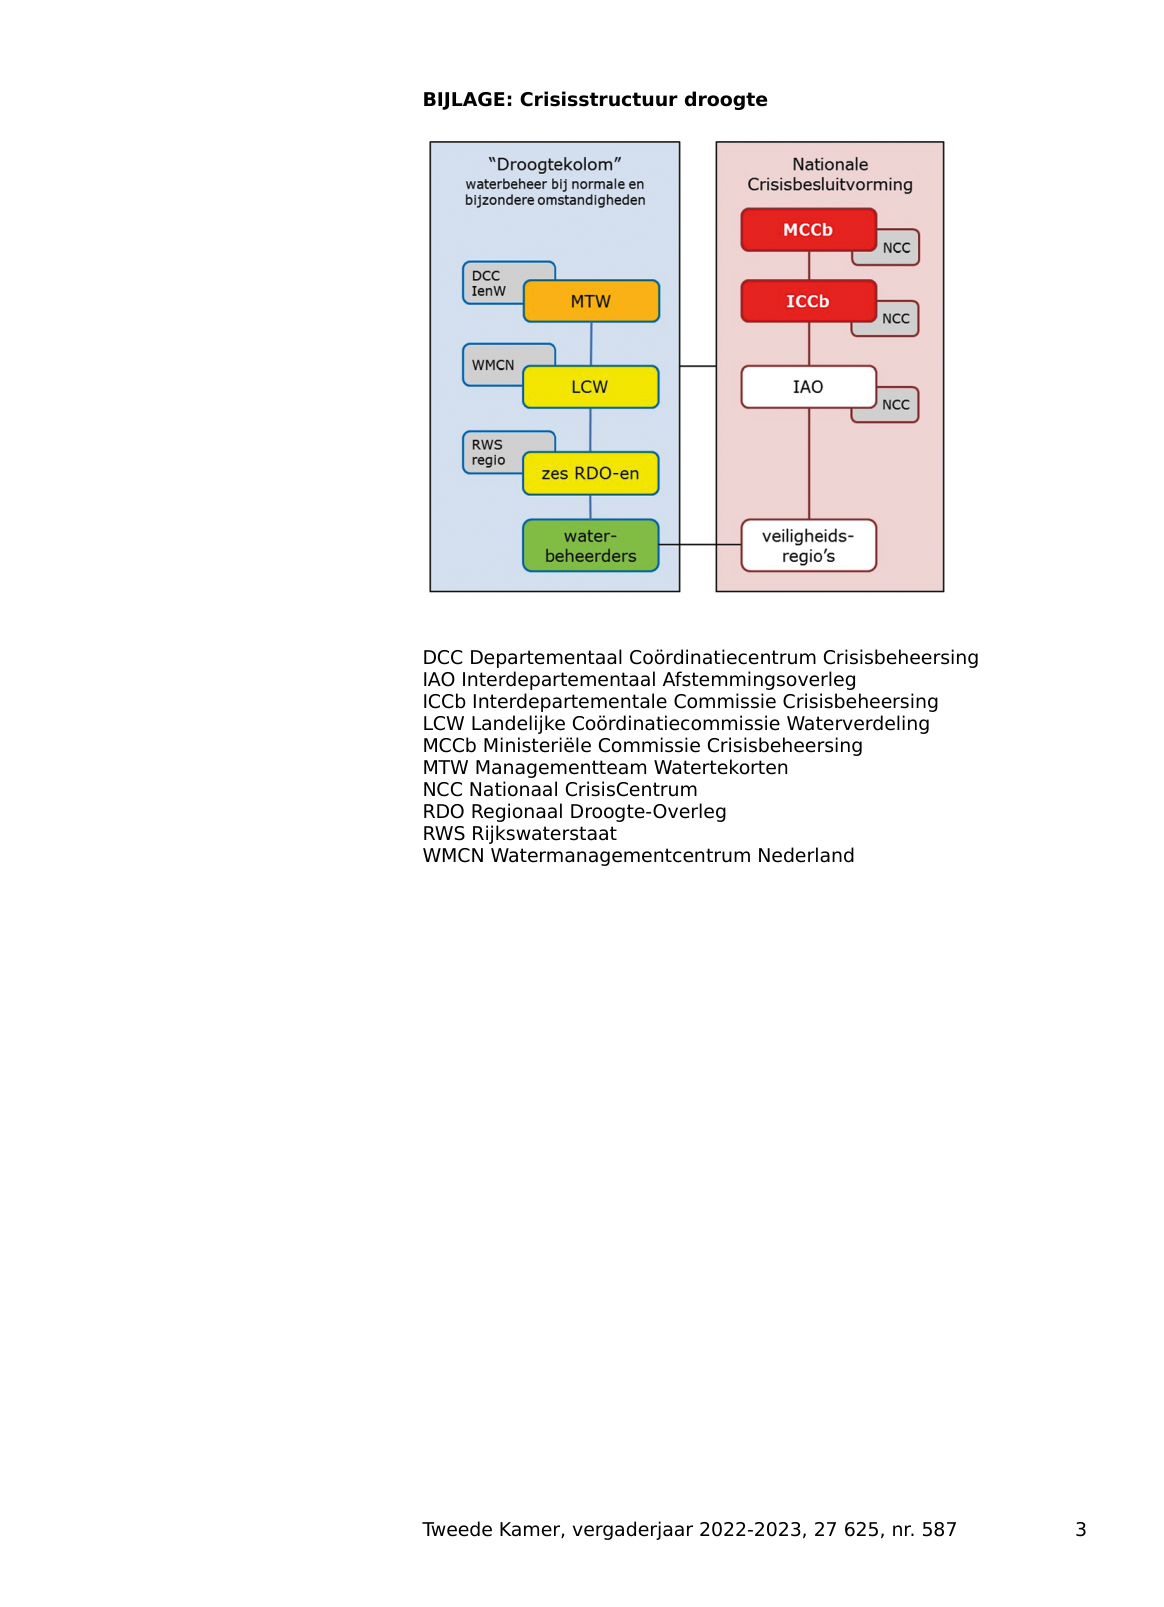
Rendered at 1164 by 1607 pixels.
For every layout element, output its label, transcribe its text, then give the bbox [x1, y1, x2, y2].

text WMCN Watermanagementcentrum Nederland [422, 844, 1087, 867]
text IAO Interdepartementaal Afstemmingsoverleg [422, 669, 1087, 691]
text NCC Nationaal CrisisCentrum [422, 779, 1087, 801]
text RWS Rijkswaterstaat [422, 823, 1087, 844]
text RDO Regionaal Droogte-Overleg [422, 801, 1087, 823]
subtitle BIJLAGE: Crisisstructuur droogte [422, 89, 1087, 111]
text LCW Landelijke Coördinatiecommissie Waterverdeling [422, 713, 1087, 735]
text MTW Managementteam Watertekorten [422, 757, 1087, 779]
text DCC Departementaal Coördinatiecentrum Crisisbeheersing [422, 647, 1087, 669]
picture [422, 136, 954, 603]
text ICCb Interdepartementale Commissie Crisisbeheersing [422, 691, 1087, 713]
text MCCb Ministeriële Commissie Crisisbeheersing [422, 735, 1087, 757]
